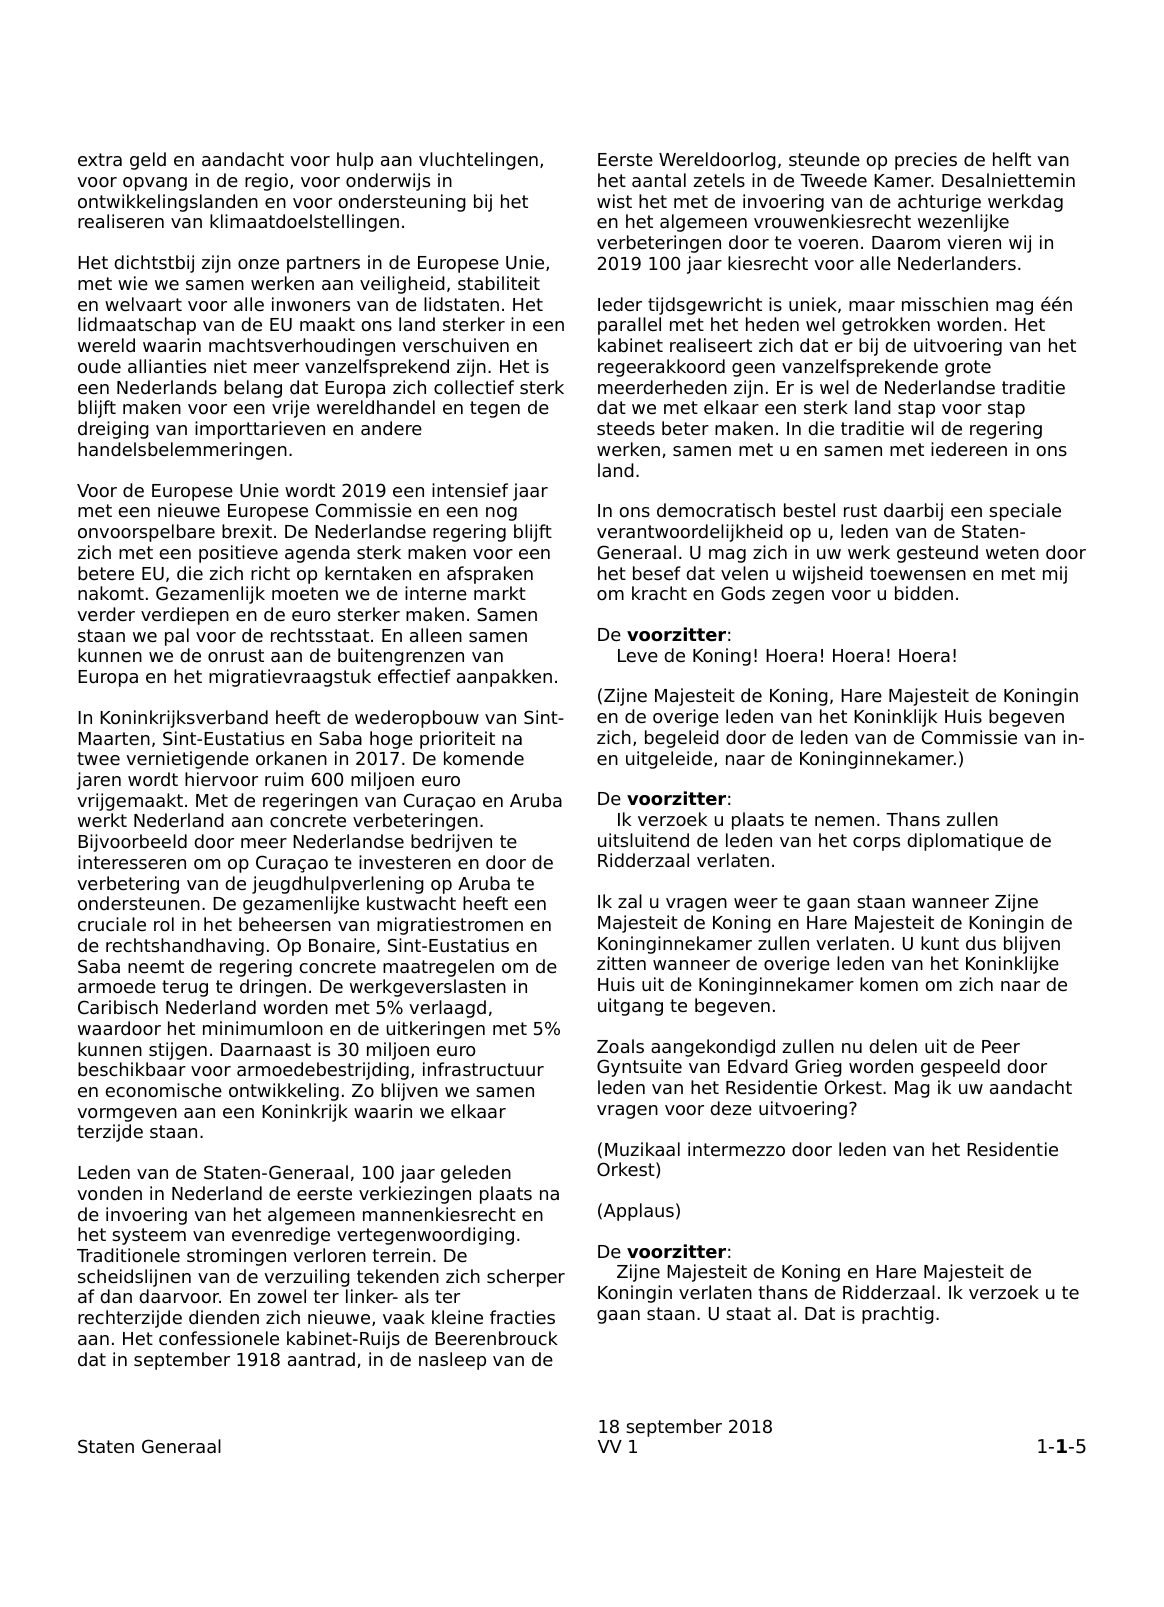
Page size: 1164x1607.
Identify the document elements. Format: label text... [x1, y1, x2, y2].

text De voorzitter: [596, 625, 1087, 646]
text Zoals aangekondigd zullen nu delen uit de Peer Gyntsuite van Edvard Grieg worden gespeeld door leden van het Residentie Orkest. Mag ik uw aandacht vragen voor deze uitvoering? [596, 1036, 1087, 1119]
text Ik verzoek u plaats te nemen. Thans zullen uitsluitend de leden van het corps diplomatique de Ridderzaal verlaten. [596, 810, 1087, 872]
text In ons democratisch bestel rust daarbij een speciale verantwoordelijkheid op u, leden van de Staten-Generaal. U mag zich in uw werk gesteund weten door het besef dat velen u wijsheid toewensen en met mij om kracht en Gods zegen voor u bidden. [596, 501, 1087, 605]
text Eerste Wereldoorlog, steunde op precies de helft van het aantal zetels in de Tweede Kamer. Desalniettemin wist het met de invoering van de achturige werkdag en het algemeen vrouwenkiesrecht wezenlijke verbeteringen door te voeren. Daarom vieren wij in 2019 100 jaar kiesrecht voor alle Nederlanders. [596, 150, 1087, 274]
text Ieder tijdsgewricht is uniek, maar misschien mag één parallel met het heden wel getrokken worden. Het kabinet realiseert zich dat er bij de uitvoering van het regeerakkoord geen vanzelfsprekende grote meerderheden zijn. Er is wel de Nederlandse traditie dat we met elkaar een sterk land stap voor stap steeds beter maken. In die traditie wil de regering werken, samen met u en samen met iedereen in ons land. [596, 294, 1087, 481]
text extra geld en aandacht voor hulp aan vluchtelingen, voor opvang in de regio, voor onderwijs in ontwikkelingslanden en voor ondersteuning bij het realiseren van klimaatdoelstellingen. [77, 150, 567, 233]
text Zijne Majesteit de Koning en Hare Majesteit de Koningin verlaten thans de Ridderzaal. Ik verzoek u te gaan staan. U staat al. Dat is prachtig. [596, 1262, 1087, 1324]
text (Zijne Majesteit de Koning, Hare Majesteit de Koningin en de overige leden van het Koninklijk Huis begeven zich, begeleid door de leden van de Commissie van in- en uitgeleide, naar de Koninginnekamer.) [596, 686, 1087, 769]
text Leve de Koning! Hoera! Hoera! Hoera! [596, 646, 1087, 666]
text Leden van de Staten-Generaal, 100 jaar geleden vonden in Nederland de eerste verkiezingen plaats na de invoering van het algemeen mannenkiesrecht en het systeem van evenredige vertegenwoordiging. Traditionele stromingen verloren terrein. De scheidslijnen van de verzuiling tekenden zich scherper af dan daarvoor. En zowel ter linker- als ter rechterzijde dienden zich nieuwe, vaak kleine fracties aan. Het confessionele kabinet-Ruijs de Beerenbrouck dat in september 1918 aantrad, in de nasleep van de [77, 1163, 567, 1370]
text Ik zal u vragen weer te gaan staan wanneer Zijne Majesteit de Koning en Hare Majesteit de Koningin de Koninginnekamer zullen verlaten. U kunt dus blijven zitten wanneer de overige leden van het Koninklijke Huis uit de Koninginnekamer komen om zich naar de uitgang te begeven. [596, 892, 1087, 1016]
text Voor de Europese Unie wordt 2019 een intensief jaar met een nieuwe Europese Commissie en een nog onvoorspelbare brexit. De Nederlandse regering blijft zich met een positieve agenda sterk maken voor een betere EU, die zich richt op kerntaken en afspraken nakomt. Gezamenlijk moeten we de interne markt verder verdiepen en de euro sterker maken. Samen staan we pal voor de rechtsstaat. En alleen samen kunnen we de onrust aan de buitengrenzen van Europa en het migratievraagstuk effectief aanpakken. [77, 480, 567, 688]
text In Koninkrijksverband heeft de wederopbouw van Sint-Maarten, Sint-Eustatius en Saba hoge prioriteit na twee vernietigende orkanen in 2017. De komende jaren wordt hiervoor ruim 600 miljoen euro vrijgemaakt. Met de regeringen van Curaçao en Aruba werkt Nederland aan concrete verbeteringen. Bijvoorbeeld door meer Nederlandse bedrijven te interesseren om op Curaçao te investeren en door de verbetering van de jeugdhulpverlening op Aruba te ondersteunen. De gezamenlijke kustwacht heeft een cruciale rol in het beheersen van migratiestromen en de rechtshandhaving. Op Bonaire, Sint-Eustatius en Saba neemt de regering concrete maatregelen om de armoede terug te dringen. De werkgeverslasten in Caribisch Nederland worden met 5% verlaagd, waardoor het minimumloon en de uitkeringen met 5% kunnen stijgen. Daarnaast is 30 miljoen euro beschikbaar voor armoedebestrijding, infrastructuur en economische ontwikkeling. Zo blijven we samen vormgeven aan een Koninkrijk waarin we elkaar terzijde staan. [77, 708, 567, 1143]
text (Applaus) [596, 1201, 1087, 1222]
text Het dichtstbij zijn onze partners in de Europese Unie, met wie we samen werken aan veiligheid, stabiliteit en welvaart voor alle inwoners van de lidstaten. Het lidmaatschap van de EU maakt ons land sterker in een wereld waarin machtsverhoudingen verschuiven en oude allianties niet meer vanzelfsprekend zijn. Het is een Nederlands belang dat Europa zich collectief sterk blijft maken voor een vrije wereldhandel en tegen de dreiging van importtarieven en andere handelsbelemmeringen. [77, 253, 567, 460]
text (Muzikaal intermezzo door leden van het Residentie Orkest) [596, 1139, 1087, 1181]
text De voorzitter: [596, 1242, 1087, 1262]
text De voorzitter: [596, 789, 1087, 810]
